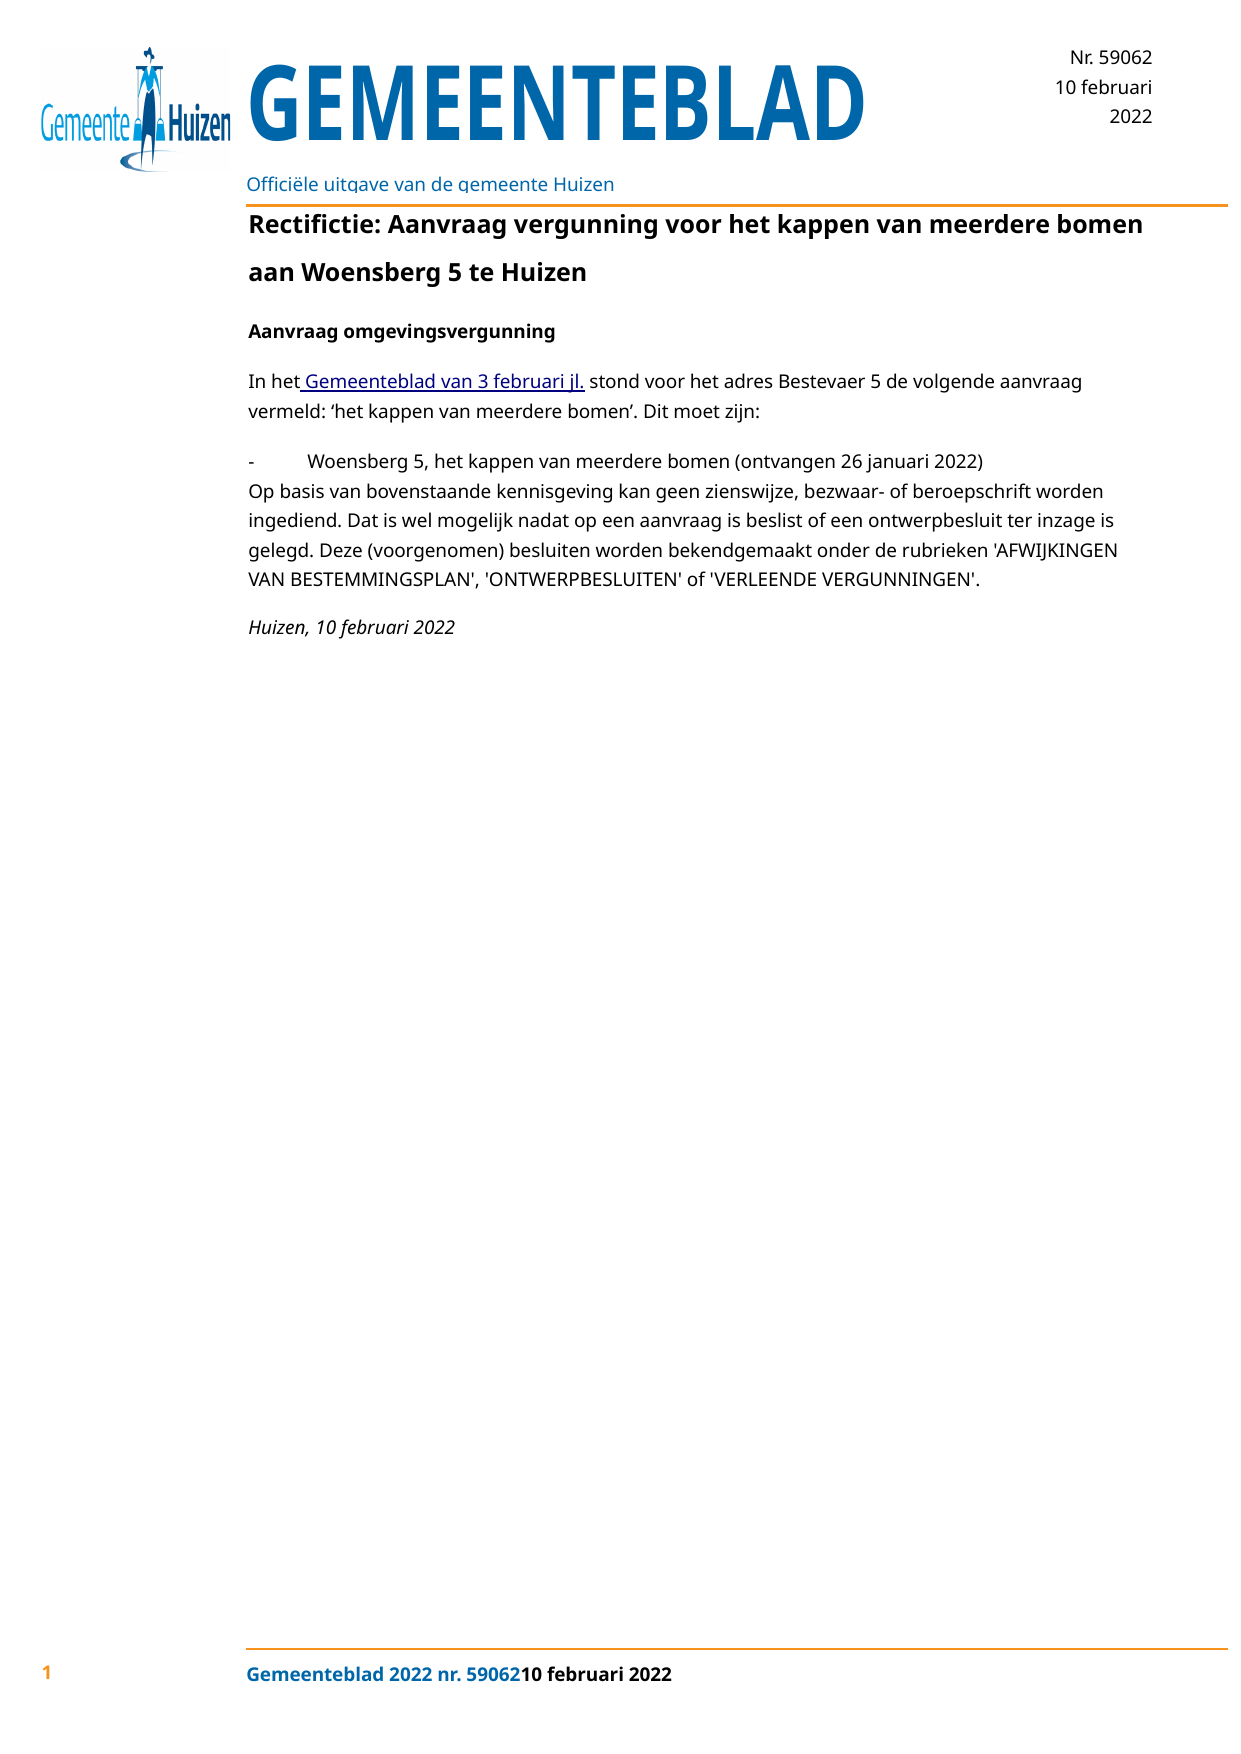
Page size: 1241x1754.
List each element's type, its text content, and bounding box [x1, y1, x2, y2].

text Huizen, 10 februari 2022 [248, 614, 1152, 640]
list Woensberg 5, het kappen van meerdere bomen (ontvangen 26 januari 2022) [248, 448, 1152, 474]
picture [41, 47, 231, 172]
text Aanvraag omgevingsvergunning [248, 318, 1152, 344]
text In het Gemeenteblad van 3 februari jl. stond voor het adres Bestevaer 5 de volgende aanvraag vermeld: ‘het kappen van meerdere bomen’. Dit moet zijn: [248, 368, 1152, 424]
text Rectifictie: Aanvraag vergunning voor het kappen van meerdere bomen aan Woensberg 5 te Huizen [248, 207, 1152, 288]
text Op basis van bovenstaande kennisgeving kan geen zienswijze, bezwaar- of beroepschrift worden ingediend. Dat is wel mogelijk nadat op een aanvraag is beslist of een ontwerpbesluit ter inzage is gelegd. Deze (voorgenomen) besluiten worden bekendgemaakt onder de rubrieken 'AFWIJKINGEN VAN BESTEMMINGSPLAN', 'ONTWERPBESLUITEN' of 'VERLEENDE VERGUNNINGEN'. [248, 478, 1152, 592]
